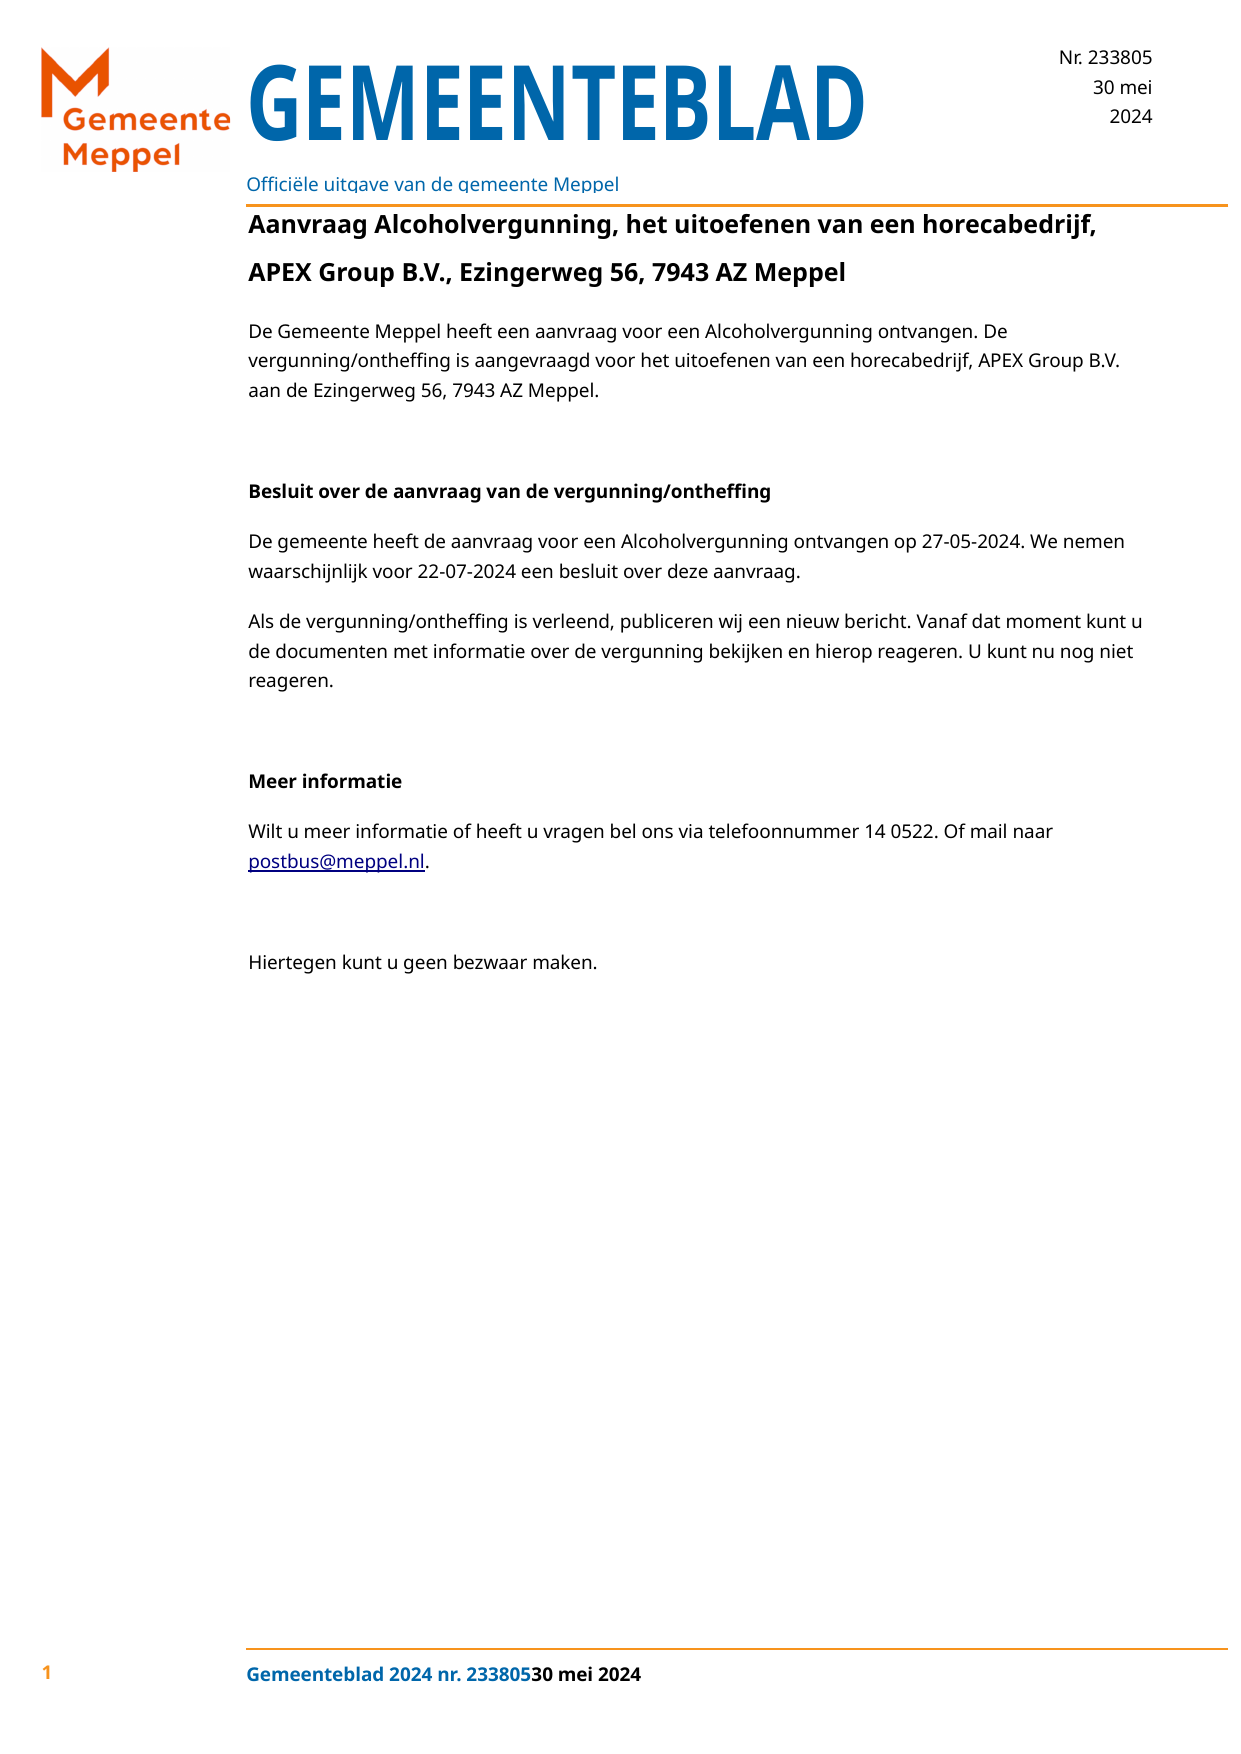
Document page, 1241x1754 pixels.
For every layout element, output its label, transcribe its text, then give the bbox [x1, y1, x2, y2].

picture [41, 47, 231, 172]
text Als de vergunning/ontheffing is verleend, publiceren wij een nieuw bericht. Vanaf dat moment kunt u de documenten met informatie over de vergunning bekijken en hierop reageren. U kunt nu nog niet reageren. [248, 608, 1152, 693]
text Wilt u meer informatie of heeft u vragen bel ons via telefoonnummer 14 0522. Of mail naar postbus@meppel.nl. [248, 819, 1152, 874]
text De gemeente heeft de aanvraag voor een Alcoholvergunning ontvangen op 27-05-2024. We nemen waarschijnlijk voor 22-07-2024 een besluit over deze aanvraag. [248, 528, 1152, 584]
text Besluit over de aanvraag van de vergunning/ontheffing [248, 478, 1152, 504]
text Hiertegen kunt u geen bezwaar maken. [248, 949, 1152, 975]
text Aanvraag Alcoholvergunning, het uitoefenen van een horecabedrijf, APEX Group B.V., Ezingerweg 56, 7943 AZ Meppel [248, 207, 1152, 288]
text De Gemeente Meppel heeft een aanvraag voor een Alcoholvergunning ontvangen. De vergunning/ontheffing is aangevraagd voor het uitoefenen van een horecabedrijf, APEX Group B.V. aan de Ezingerweg 56, 7943 AZ Meppel. [248, 318, 1152, 403]
text Meer informatie [248, 768, 1152, 794]
